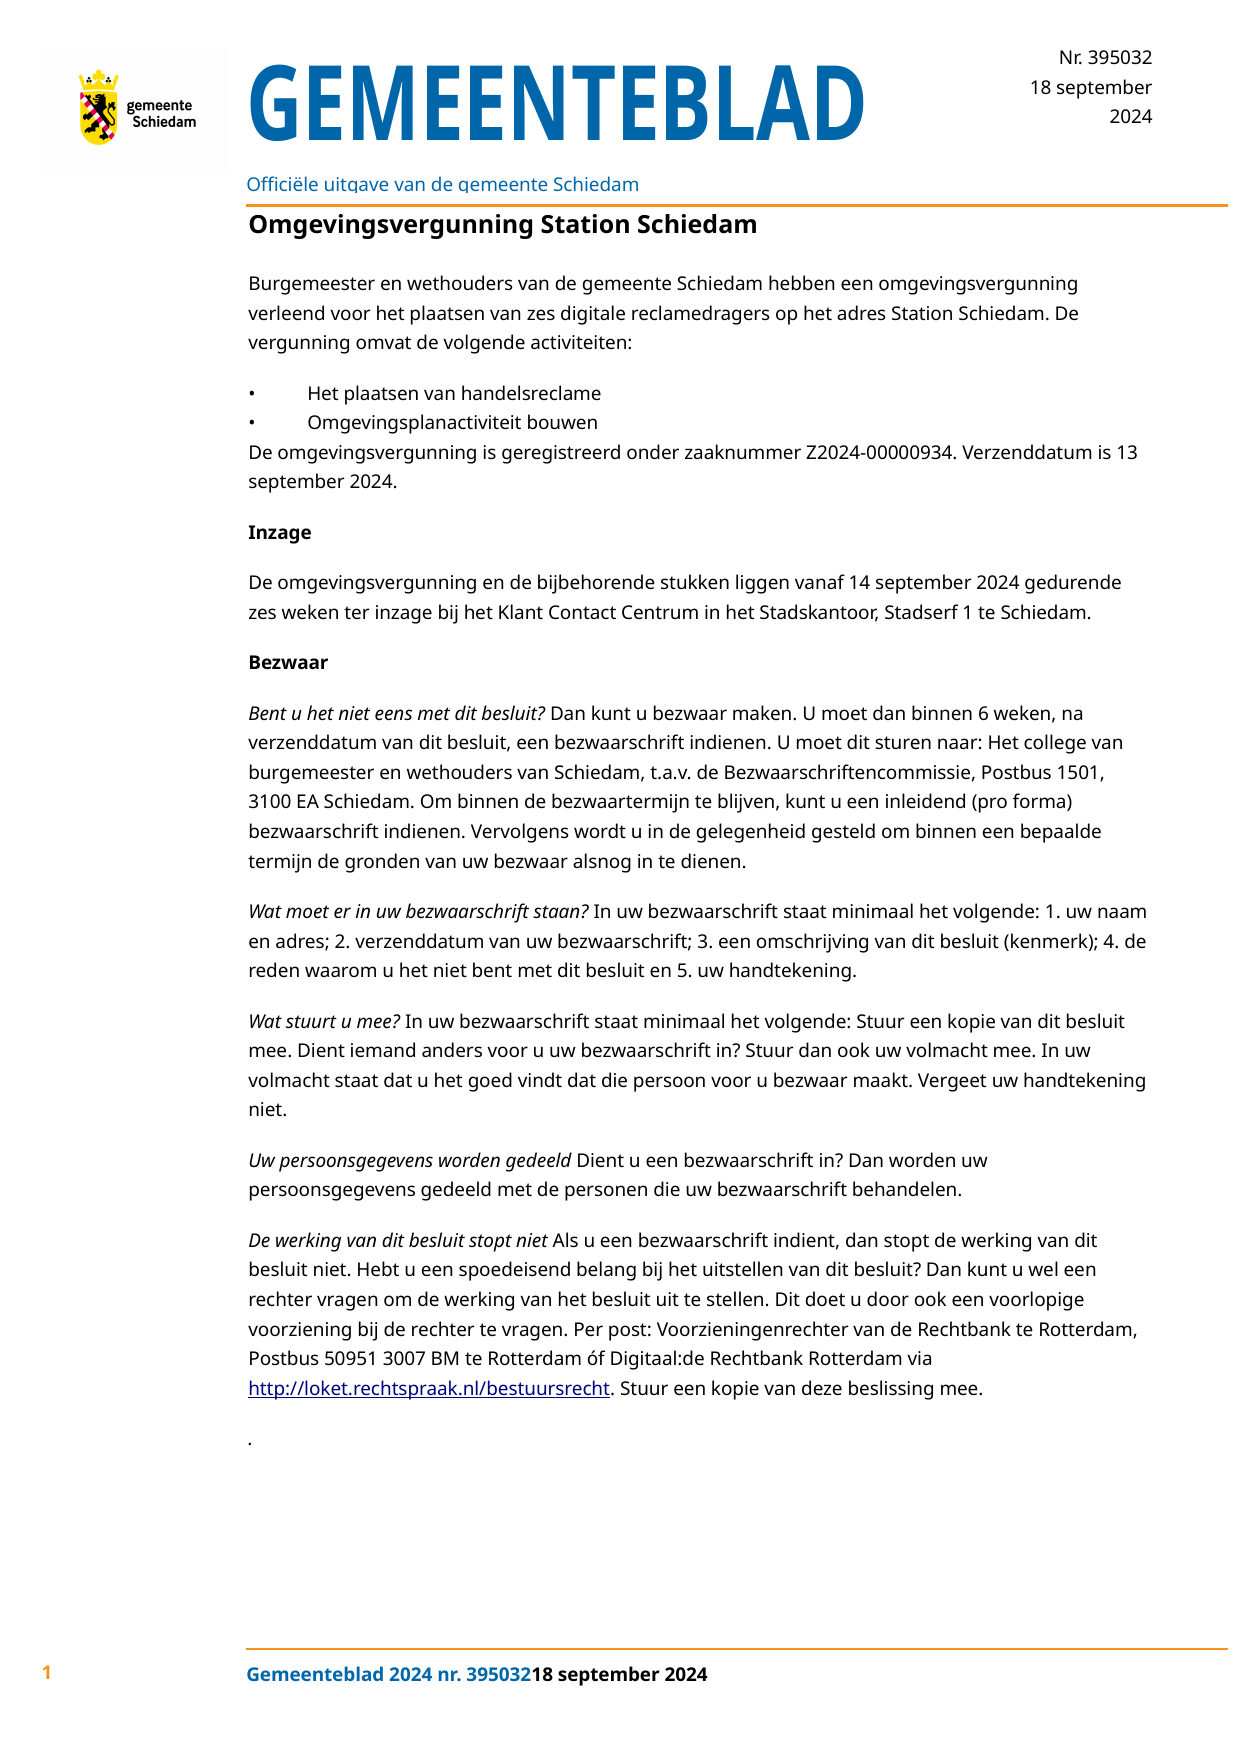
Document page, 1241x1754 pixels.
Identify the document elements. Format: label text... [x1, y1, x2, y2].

text . [248, 1425, 1152, 1451]
text Omgevingsvergunning Station Schiedam [248, 207, 1152, 241]
text Wat moet er in uw bezwaarschrift staan? In uw bezwaarschrift staat minimaal het volgende: 1. uw naam en adres; 2. verzenddatum van uw bezwaarschrift; 3. een omschrijving van dit besluit (kenmerk); 4. de reden waarom u het niet bent met dit besluit en 5. uw handtekening. [248, 898, 1152, 983]
text Inzage [248, 519, 1152, 545]
picture [41, 47, 231, 172]
text Burgemeester en wethouders van de gemeente Schiedam hebben een omgevingsvergunning verleend voor het plaatsen van zes digitale reclamedragers op het adres Station Schiedam. De vergunning omvat de volgende activiteiten: [248, 270, 1152, 355]
text Bezwaar [248, 649, 1152, 675]
text De omgevingsvergunning is geregistreerd onder zaaknummer Z2024-00000934. Verzenddatum is 13 september 2024. [248, 439, 1152, 494]
text De omgevingsvergunning en de bijbehorende stukken liggen vanaf 14 september 2024 gedurende zes weken ter inzage bij het Klant Contact Centrum in het Stadskantoor, Stadserf 1 te Schiedam. [248, 569, 1152, 625]
list Het plaatsen van handelsreclame [248, 380, 1152, 406]
text Uw persoonsgegevens worden gedeeld Dient u een bezwaarschrift in? Dan worden uw persoonsgegevens gedeeld met de personen die uw bezwaarschrift behandelen. [248, 1147, 1152, 1202]
text De werking van dit besluit stopt niet Als u een bezwaarschrift indient, dan stopt de werking van dit besluit niet. Hebt u een spoedeisend belang bij het uitstellen van dit besluit? Dan kunt u wel een rechter vragen om de werking van het besluit uit te stellen. Dit doet u door ook een voorlopige voorziening bij de rechter te vragen. Per post: Voorzieningenrechter van de Rechtbank te Rotterdam, Postbus 50951 3007 BM te Rotterdam óf Digitaal:de Rechtbank Rotterdam via http://loket.rechtspraak.nl/bestuursrecht. Stuur een kopie van deze beslissing mee. [248, 1227, 1152, 1401]
text Bent u het niet eens met dit besluit? Dan kunt u bezwaar maken. U moet dan binnen 6 weken, na verzenddatum van dit besluit, een bezwaarschrift indienen. U moet dit sturen naar: Het college van burgemeester en wethouders van Schiedam, t.a.v. de Bezwaarschriftencommissie, Postbus 1501, 3100 EA Schiedam. Om binnen de bezwaartermijn te blijven, kunt u een inleidend (pro forma) bezwaarschrift indienen. Vervolgens wordt u in de gelegenheid gesteld om binnen een bepaalde termijn de gronden van uw bezwaar alsnog in te dienen. [248, 700, 1152, 873]
list Omgevingsplanactiviteit bouwen [248, 409, 1152, 435]
text Wat stuurt u mee? In uw bezwaarschrift staat minimaal het volgende: Stuur een kopie van dit besluit mee. Dient iemand anders voor u uw bezwaarschrift in? Stuur dan ook uw volmacht mee. In uw volmacht staat dat u het goed vindt dat die persoon voor u bezwaar maakt. Vergeet uw handtekening niet. [248, 1008, 1152, 1122]
